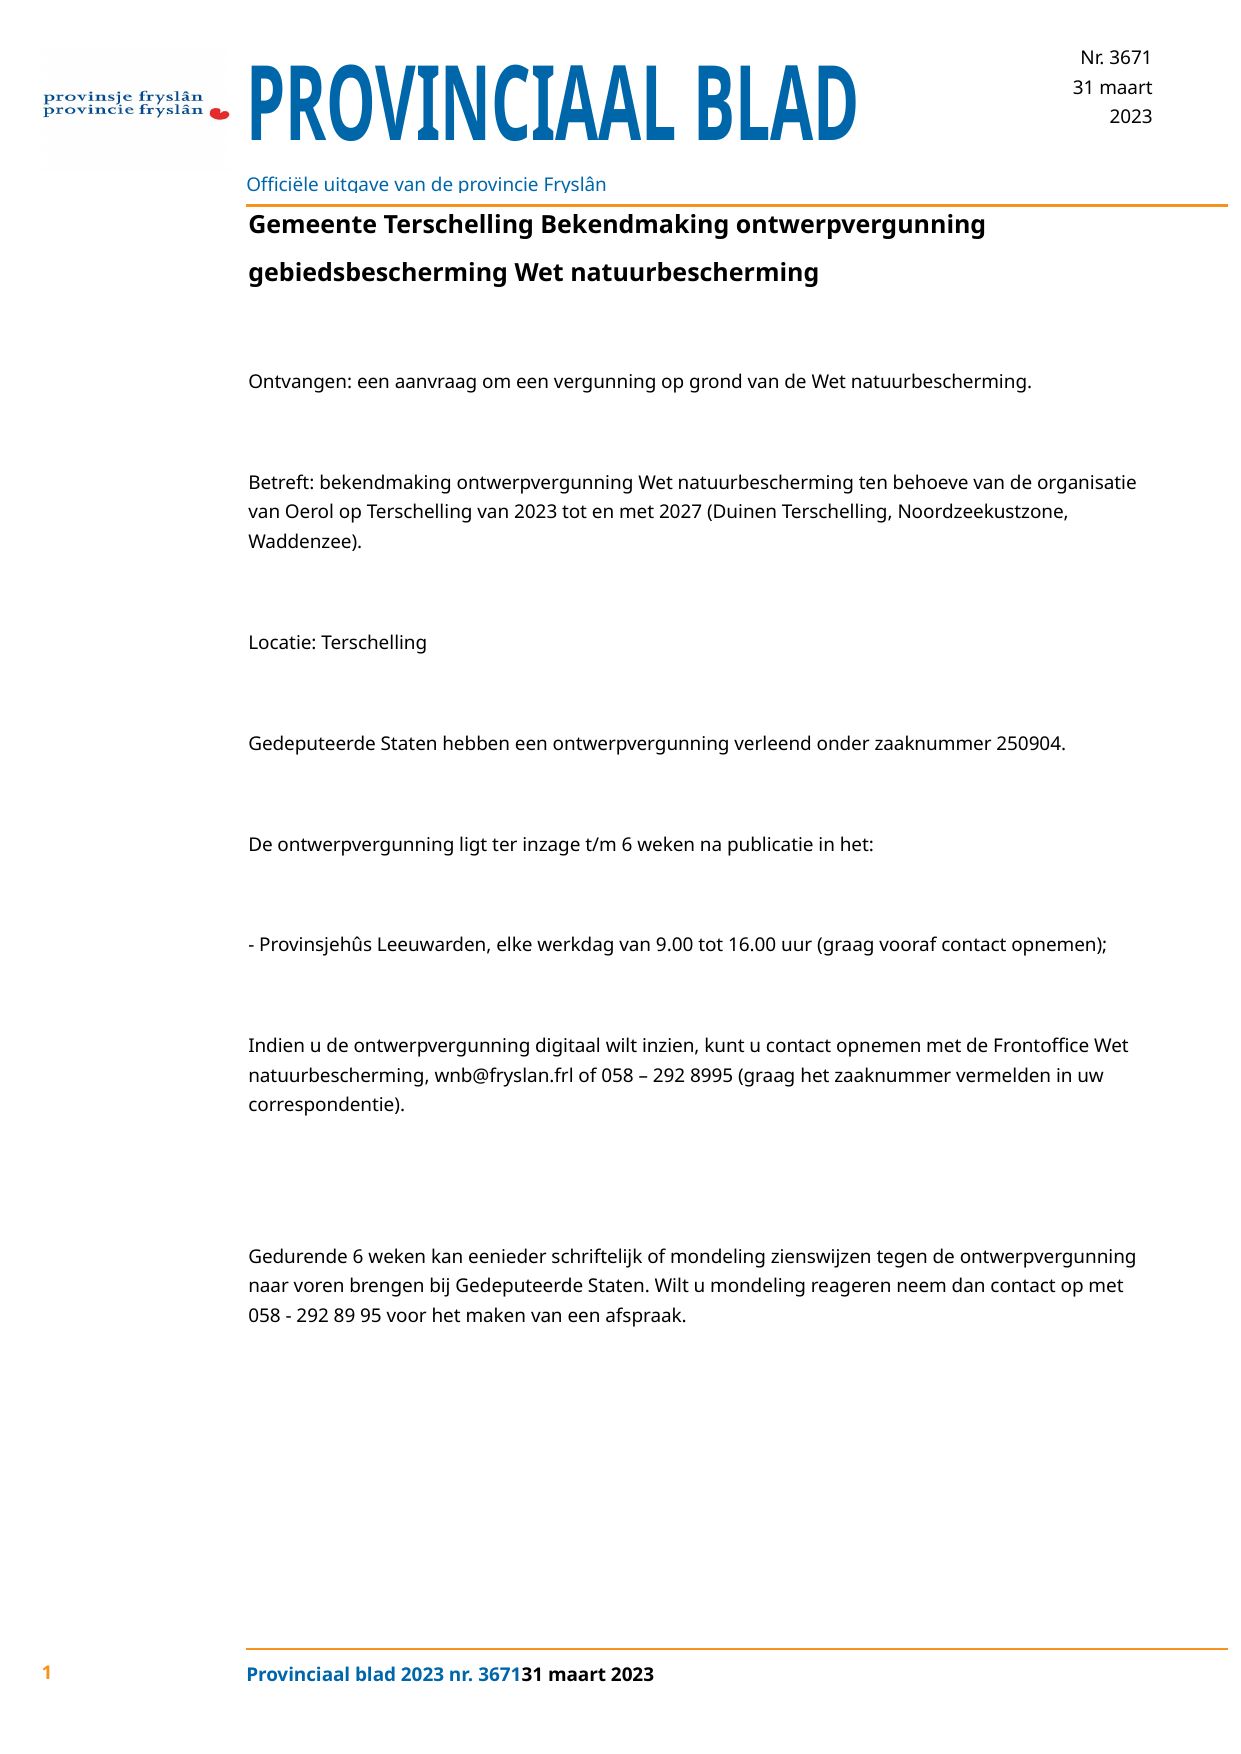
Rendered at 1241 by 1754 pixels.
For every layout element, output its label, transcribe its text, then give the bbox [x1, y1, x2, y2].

text Indien u de ontwerpvergunning digitaal wilt inzien, kunt u contact opnemen met de Frontoffice Wet natuurbescherming, wnb@fryslan.frl of 058 – 292 8995 (graag het zaaknummer vermelden in uw correspondentie). [248, 1032, 1152, 1117]
text Gemeente Terschelling Bekendmaking ontwerpvergunning gebiedsbescherming Wet natuurbescherming [248, 207, 1152, 288]
text Locatie: Terschelling [248, 629, 1152, 655]
text Gedeputeerde Staten hebben een ontwerpvergunning verleend onder zaaknummer 250904. [248, 730, 1152, 756]
text - Provinsjehûs Leeuwarden, elke werkdag van 9.00 tot 16.00 uur (graag vooraf contact opnemen); [248, 932, 1152, 957]
text Gedurende 6 weken kan eenieder schriftelijk of mondeling zienswijzen tegen de ontwerpvergunning naar voren brengen bij Gedeputeerde Staten. Wilt u mondeling reageren neem dan contact op met 058 - 292 89 95 voor het maken van een afspraak. [248, 1243, 1152, 1328]
text Betreft: bekendmaking ontwerpvergunning Wet natuurbescherming ten behoeve van de organisatie van Oerol op Terschelling van 2023 tot en met 2027 (Duinen Terschelling, Noordzeekustzone, Waddenzee). [248, 469, 1152, 554]
text De ontwerpvergunning ligt ter inzage t/m 6 weken na publicatie in het: [248, 831, 1152, 857]
text Ontvangen: een aanvraag om een vergunning op grond van de Wet natuurbescherming. [248, 368, 1152, 394]
picture [41, 47, 231, 172]
